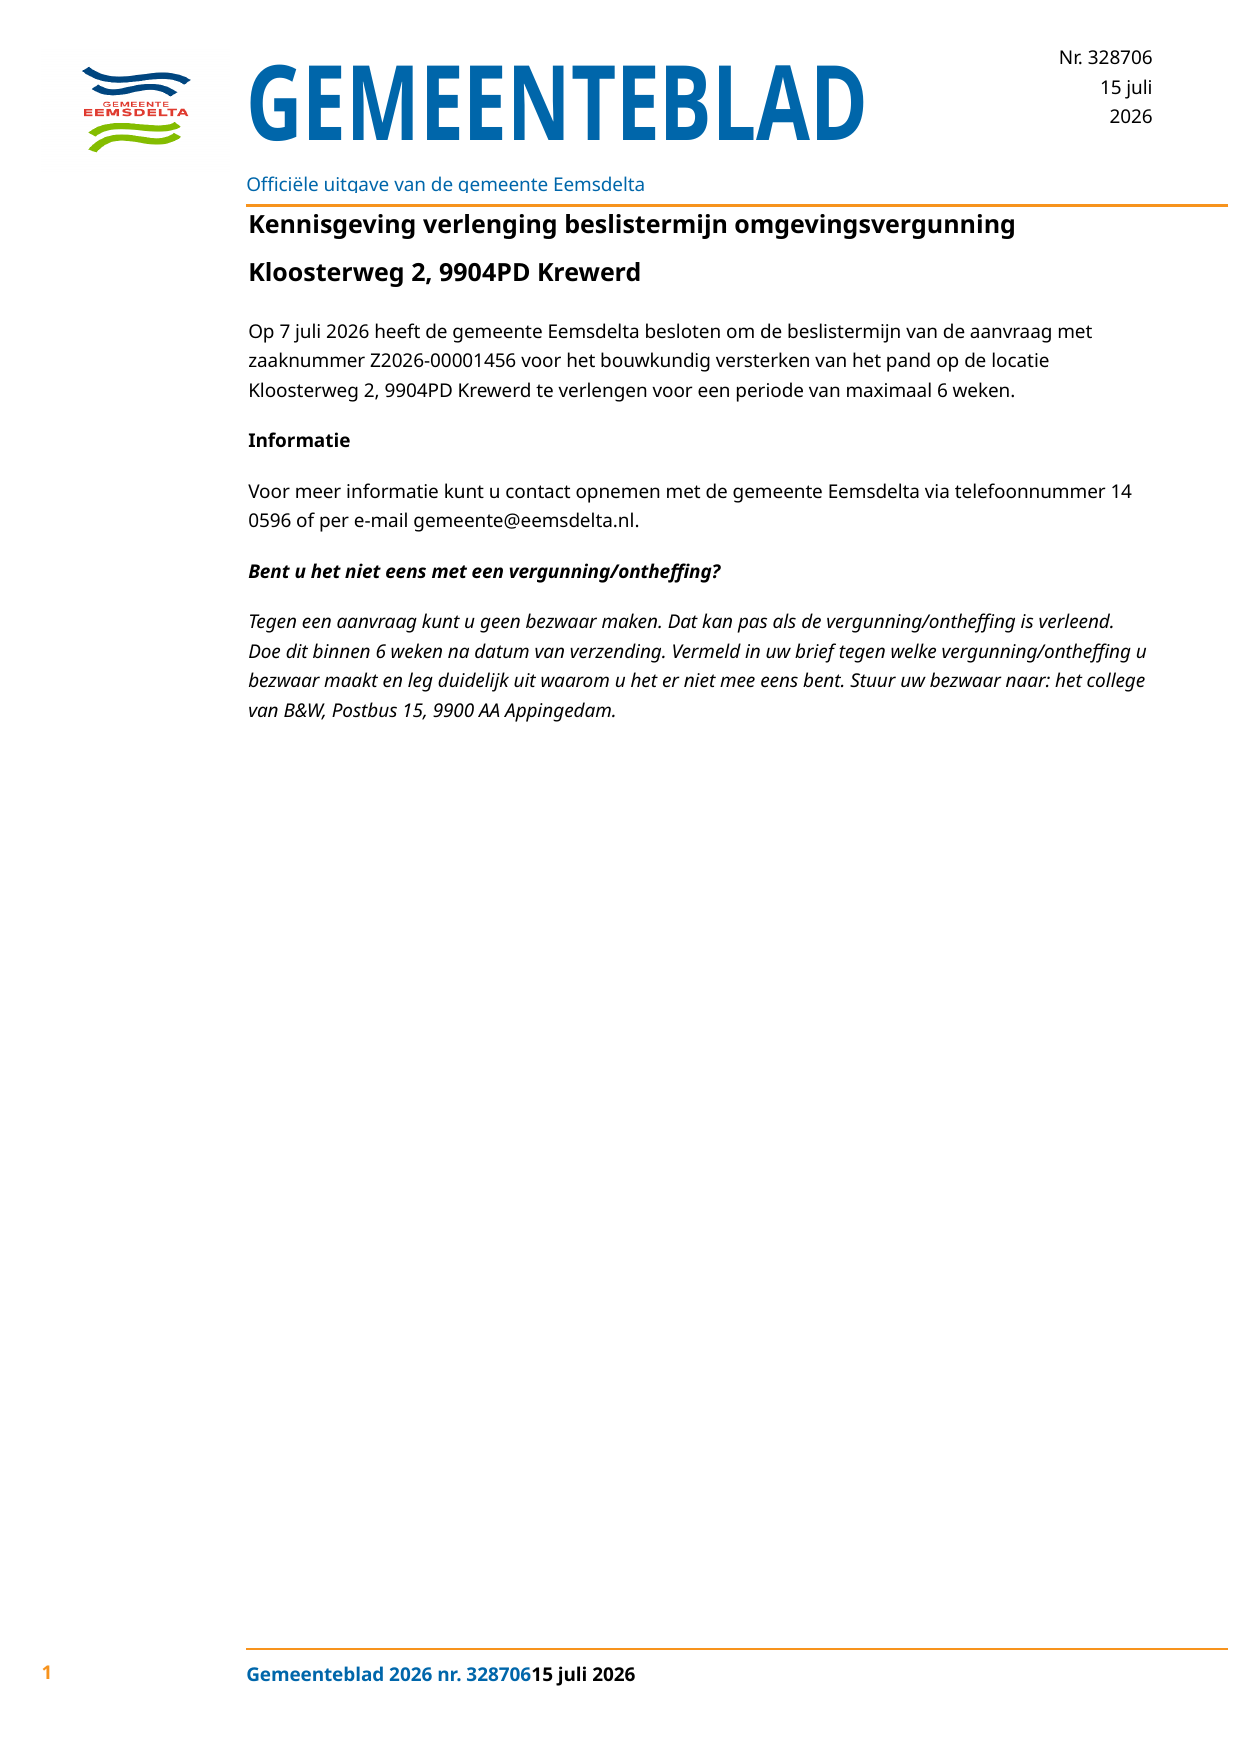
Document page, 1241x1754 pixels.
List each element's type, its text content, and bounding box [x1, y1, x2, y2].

text Op 7 juli 2026 heeft de gemeente Eemsdelta besloten om de beslistermijn van de aanvraag met zaaknummer Z2026-00001456 voor het bouwkundig versterken van het pand op de locatie Kloosterweg 2, 9904PD Krewerd te verlengen voor een periode van maximaal 6 weken. [248, 318, 1152, 403]
text Tegen een aanvraag kunt u geen bezwaar maken. Dat kan pas als de vergunning/ontheffing is verleend. Doe dit binnen 6 weken na datum van verzending. Vermeld in uw brief tegen welke vergunning/ontheffing u bezwaar maakt en leg duidelijk uit waarom u het er niet mee eens bent. Stuur uw bezwaar naar: het college van B&W, Postbus 15, 9900 AA Appingedam. [248, 608, 1152, 723]
text Voor meer informatie kunt u contact opnemen met de gemeente Eemsdelta via telefoonnummer 14 0596 of per e-mail gemeente@eemsdelta.nl. [248, 478, 1152, 533]
text Bent u het niet eens met een vergunning/ontheffing? [248, 558, 1152, 584]
text Kennisgeving verlenging beslistermijn omgevingsvergunning Kloosterweg 2, 9904PD Krewerd [248, 207, 1152, 288]
text Informatie [248, 427, 1152, 453]
picture [41, 47, 231, 172]
